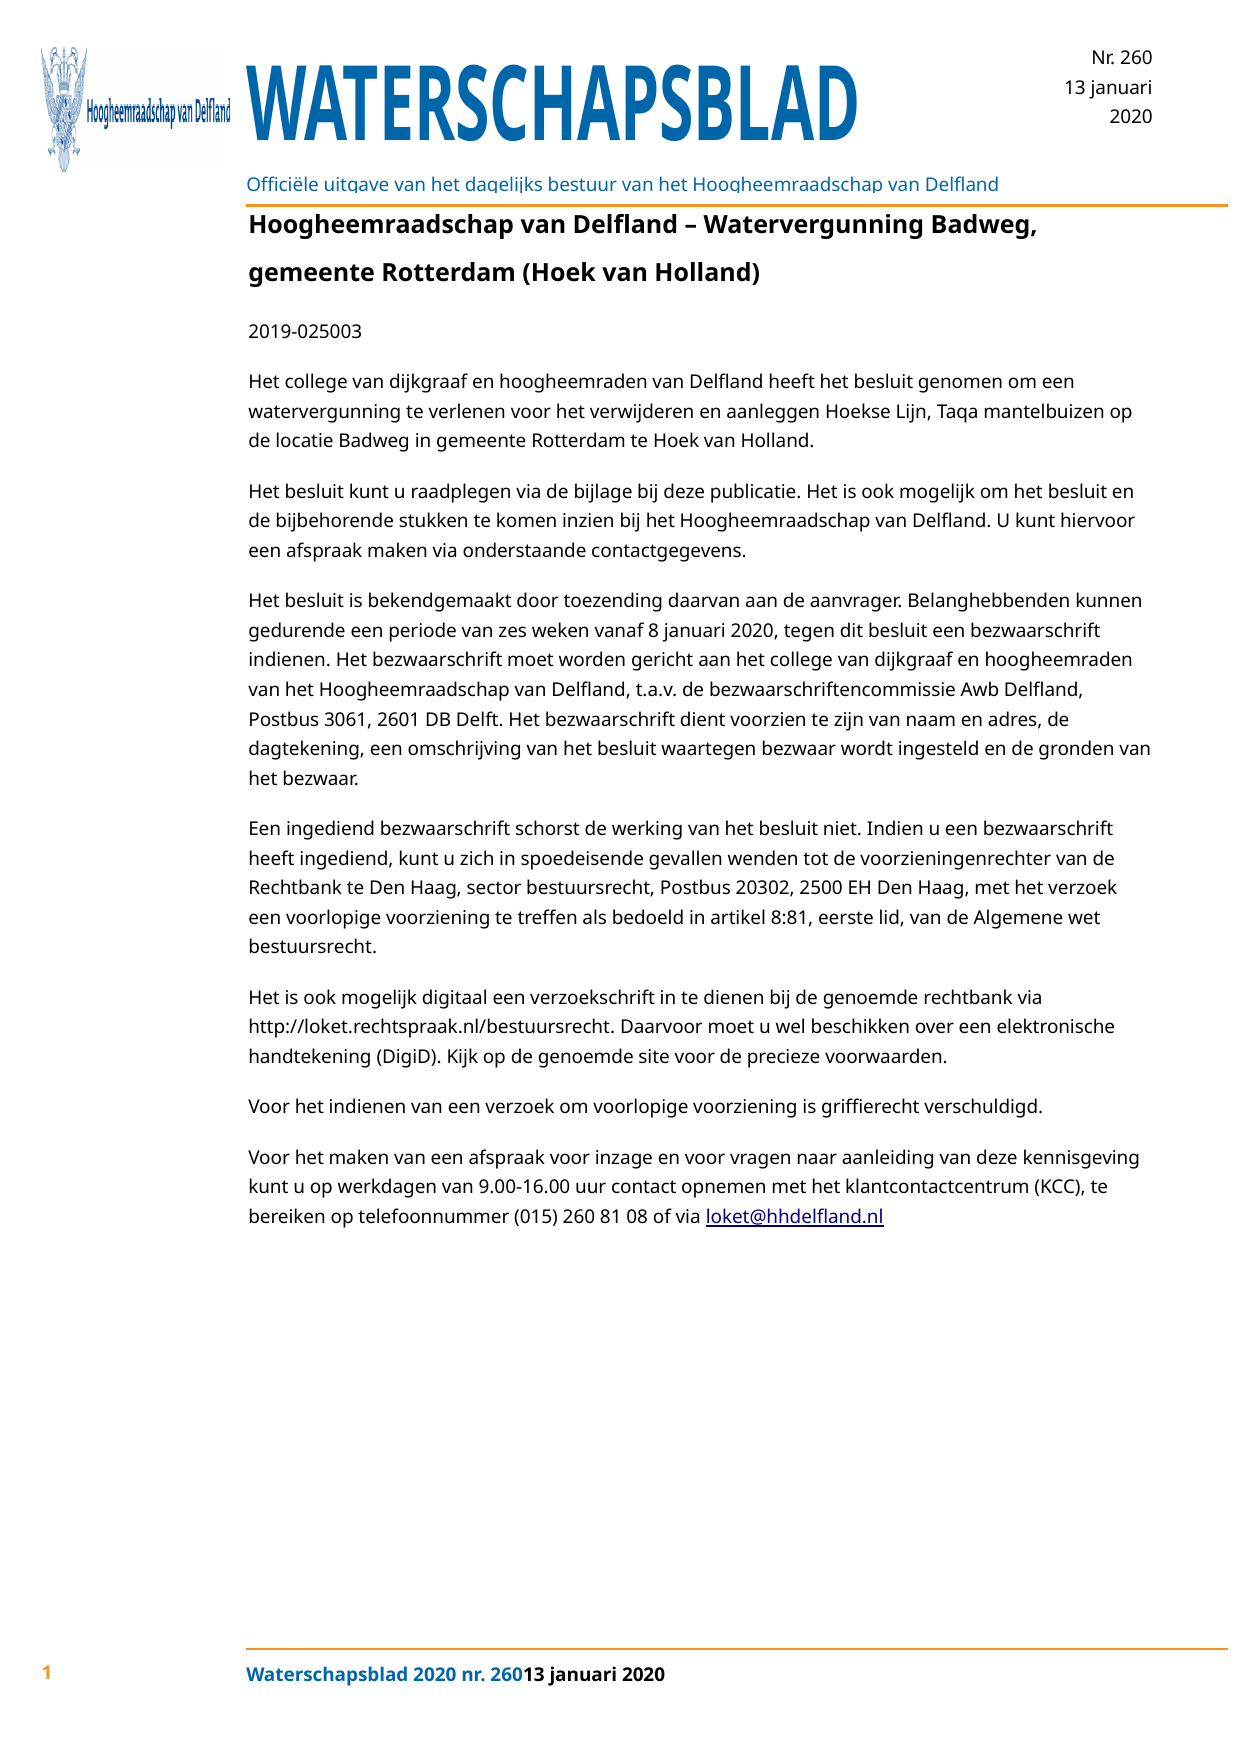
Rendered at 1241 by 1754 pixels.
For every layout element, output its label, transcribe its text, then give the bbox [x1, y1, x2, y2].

text Het besluit kunt u raadplegen via de bijlage bij deze publicatie. Het is ook mogelijk om het besluit en de bijbehorende stukken te komen inzien bij het Hoogheemraadschap van Delfland. U kunt hiervoor een afspraak maken via onderstaande contactgegevens. [248, 478, 1152, 563]
picture [41, 47, 231, 172]
text Voor het maken van een afspraak voor inzage en voor vragen naar aanleiding van deze kennisgeving kunt u op werkdagen van 9.00-16.00 uur contact opnemen met het klantcontactcentrum (KCC), te bereiken op telefoonnummer (015) 260 81 08 of via loket@hhdelfland.nl [248, 1144, 1152, 1229]
text Voor het indienen van een verzoek om voorlopige voorziening is griffierecht verschuldigd. [248, 1094, 1152, 1119]
text Hoogheemraadschap van Delfland – Watervergunning Badweg, gemeente Rotterdam (Hoek van Holland) [248, 207, 1152, 288]
text Het college van dijkgraaf en hoogheemraden van Delfland heeft het besluit genomen om een watervergunning te verlenen voor het verwijderen en aanleggen Hoekse Lijn, Taqa mantelbuizen op de locatie Badweg in gemeente Rotterdam te Hoek van Holland. [248, 368, 1152, 453]
text 2019-025003 [248, 318, 1152, 344]
text Een ingediend bezwaarschrift schorst de werking van het besluit niet. Indien u een bezwaarschrift heeft ingediend, kunt u zich in spoedeisende gevallen wenden tot de voorzieningenrechter van de Rechtbank te Den Haag, sector bestuursrecht, Postbus 20302, 2500 EH Den Haag, met het verzoek een voorlopige voorziening te treffen als bedoeld in artikel 8:81, eerste lid, van de Algemene wet bestuursrecht. [248, 815, 1152, 959]
text Het besluit is bekendgemaakt door toezending daarvan aan de aanvrager. Belanghebbenden kunnen gedurende een periode van zes weken vanaf 8 januari 2020, tegen dit besluit een bezwaarschrift indienen. Het bezwaarschrift moet worden gericht aan het college van dijkgraaf en hoogheemraden van het Hoogheemraadschap van Delfland, t.a.v. de bezwaarschriftencommissie Awb Delfland, Postbus 3061, 2601 DB Delft. Het bezwaarschrift dient voorzien te zijn van naam en adres, de dagtekening, een omschrijving van het besluit waartegen bezwaar wordt ingesteld en de gronden van het bezwaar. [248, 587, 1152, 791]
text Het is ook mogelijk digitaal een verzoekschrift in te dienen bij de genoemde rechtbank via http://loket.rechtspraak.nl/bestuursrecht. Daarvoor moet u wel beschikken over een elektronische handtekening (DigiD). Kijk op de genoemde site voor de precieze voorwaarden. [248, 984, 1152, 1069]
